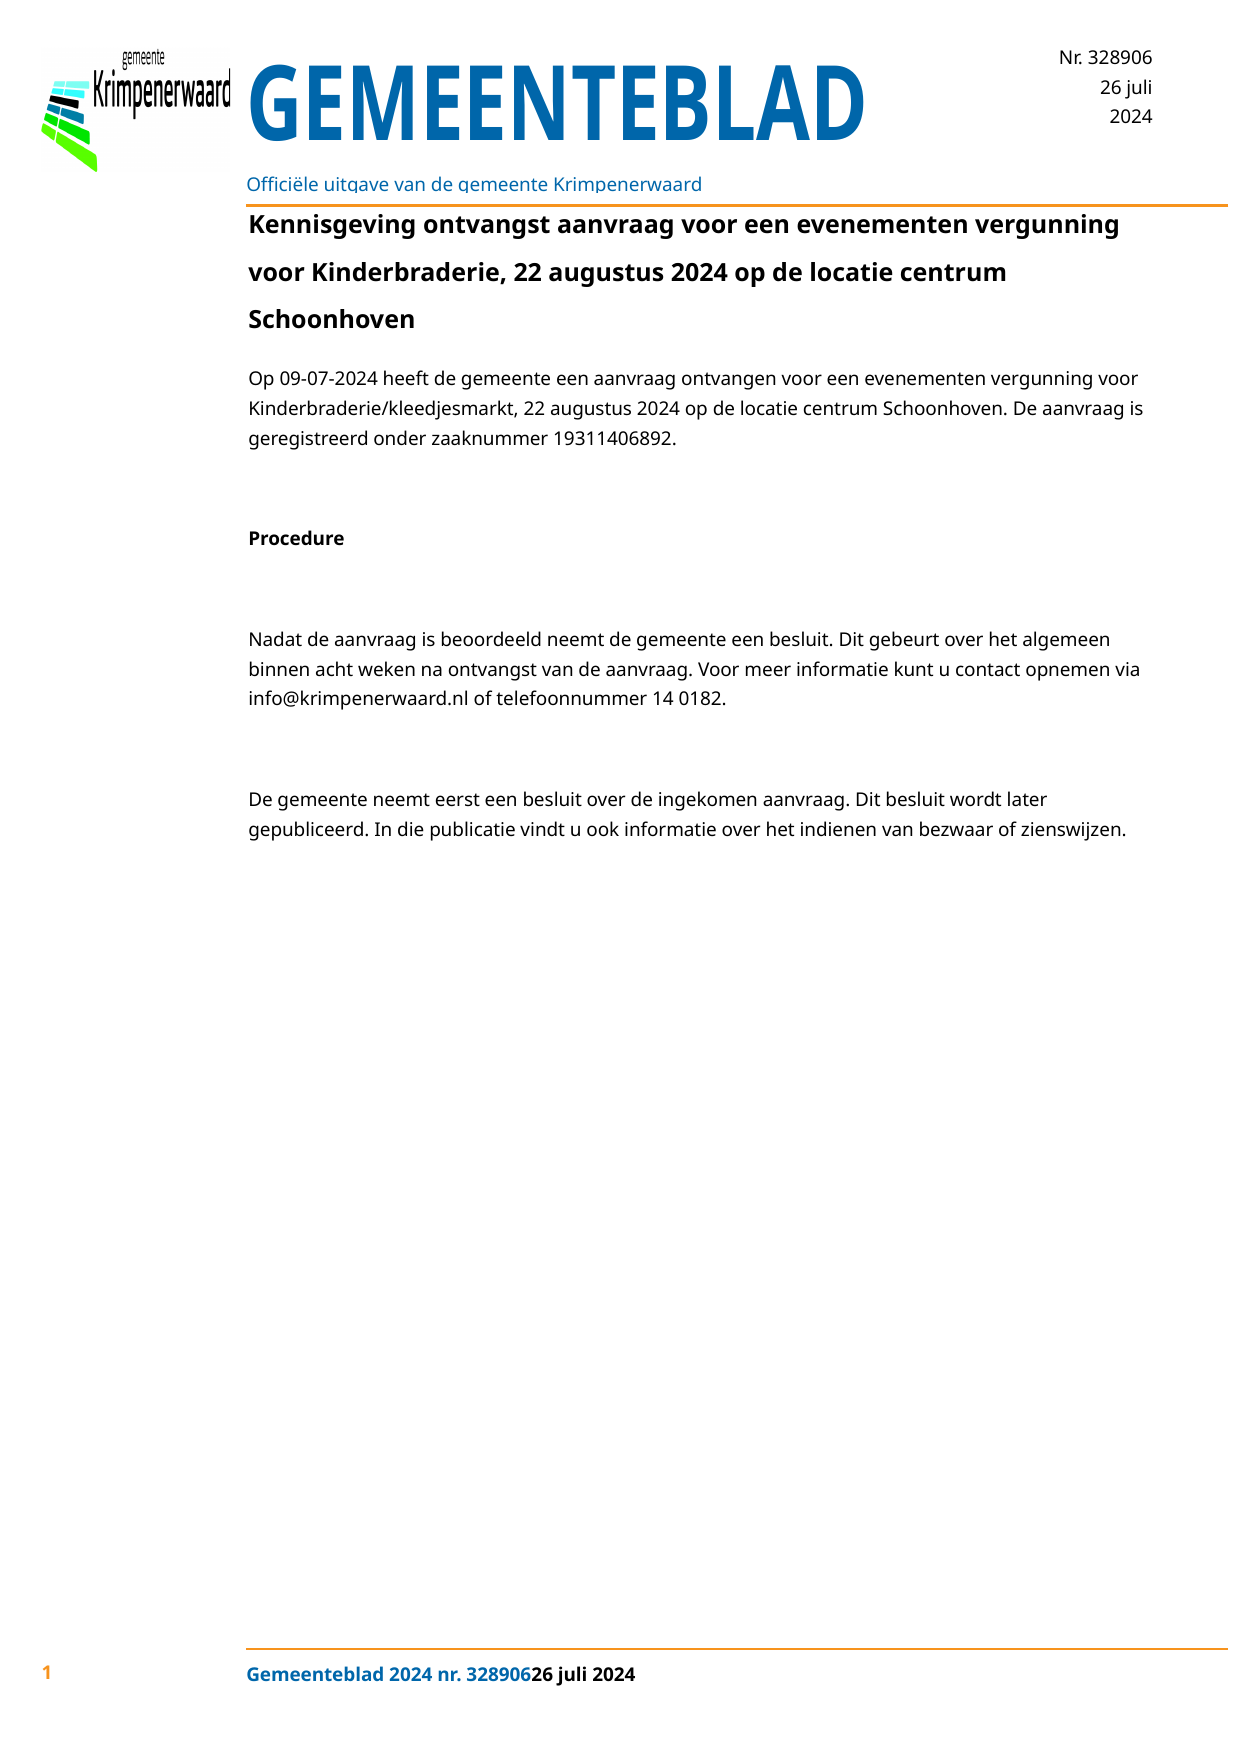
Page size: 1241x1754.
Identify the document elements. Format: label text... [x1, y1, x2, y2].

text De gemeente neemt eerst een besluit over de ingekomen aanvraag. Dit besluit wordt later gepubliceerd. In die publicatie vindt u ook informatie over het indienen van bezwaar of zienswijzen. [248, 786, 1152, 842]
text Kennisgeving ontvangst aanvraag voor een evenementen vergunning voor Kinderbraderie, 22 augustus 2024 op de locatie centrum Schoonhoven [248, 207, 1152, 336]
text Procedure [248, 526, 1152, 551]
picture [41, 47, 231, 172]
text Op 09-07-2024 heeft de gemeente een aanvraag ontvangen voor een evenementen vergunning voor Kinderbraderie/kleedjesmarkt, 22 augustus 2024 op de locatie centrum Schoonhoven. De aanvraag is geregistreerd onder zaaknummer 19311406892. [248, 366, 1152, 450]
text Nadat de aanvraag is beoordeeld neemt de gemeente een besluit. Dit gebeurt over het algemeen binnen acht weken na ontvangst van de aanvraag. Voor meer informatie kunt u contact opnemen via info@krimpenerwaard.nl of telefoonnummer 14 0182. [248, 626, 1152, 711]
